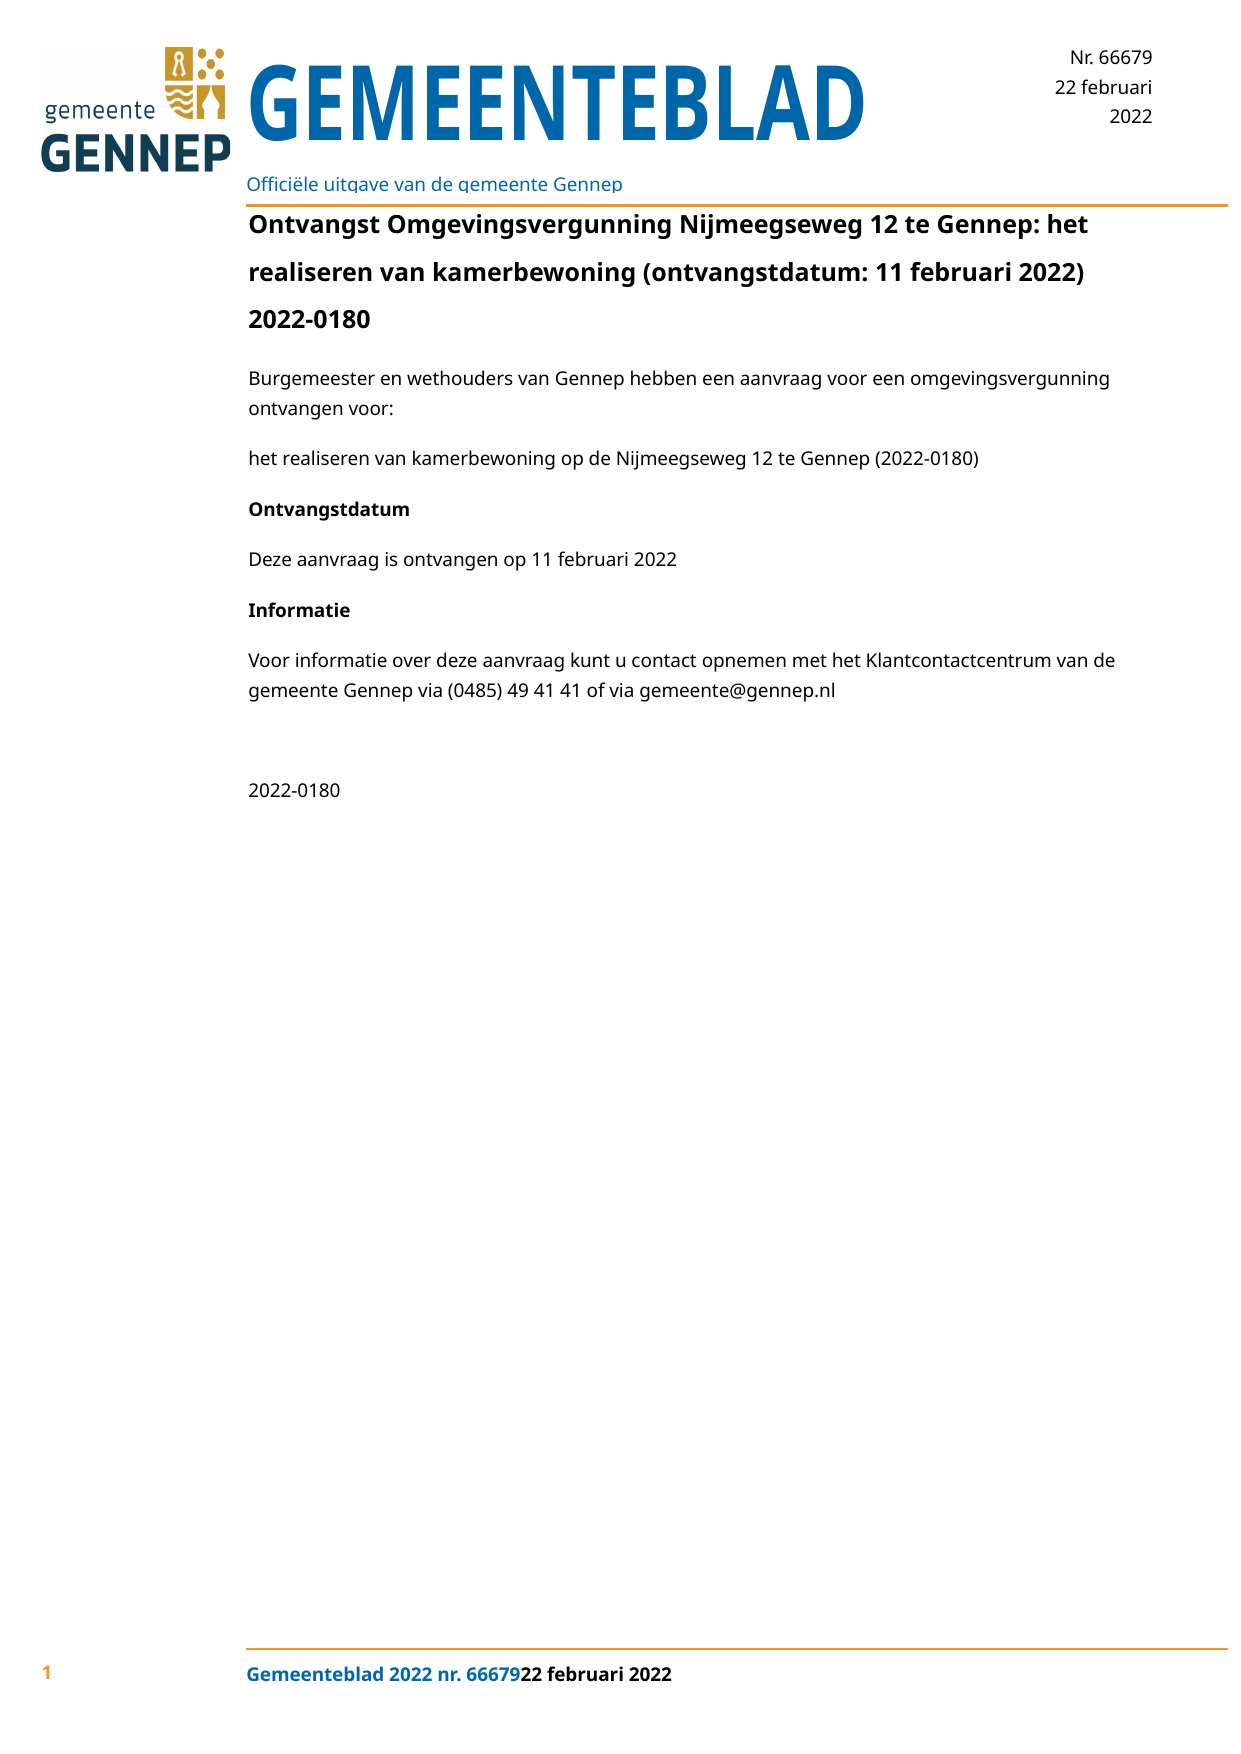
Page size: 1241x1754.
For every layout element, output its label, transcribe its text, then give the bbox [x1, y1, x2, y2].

text het realiseren van kamerbewoning op de Nijmeegseweg 12 te Gennep (2022-0180) [248, 446, 1152, 471]
text Ontvangstdatum [248, 496, 1152, 522]
text 2022-0180 [248, 778, 1152, 803]
text Informatie [248, 597, 1152, 622]
picture [41, 47, 231, 172]
text Voor informatie over deze aanvraag kunt u contact opnemen met het Klantcontactcentrum van de gemeente Gennep via (0485) 49 41 41 of via gemeente@gennep.nl [248, 647, 1152, 702]
text Ontvangst Omgevingsvergunning Nijmeegseweg 12 te Gennep: het realiseren van kamerbewoning (ontvangstdatum: 11 februari 2022) 2022-0180 [248, 207, 1152, 336]
text Burgemeester en wethouders van Gennep hebben een aanvraag voor een omgevingsvergunning ontvangen voor: [248, 366, 1152, 421]
text Deze aanvraag is ontvangen op 11 februari 2022 [248, 546, 1152, 572]
